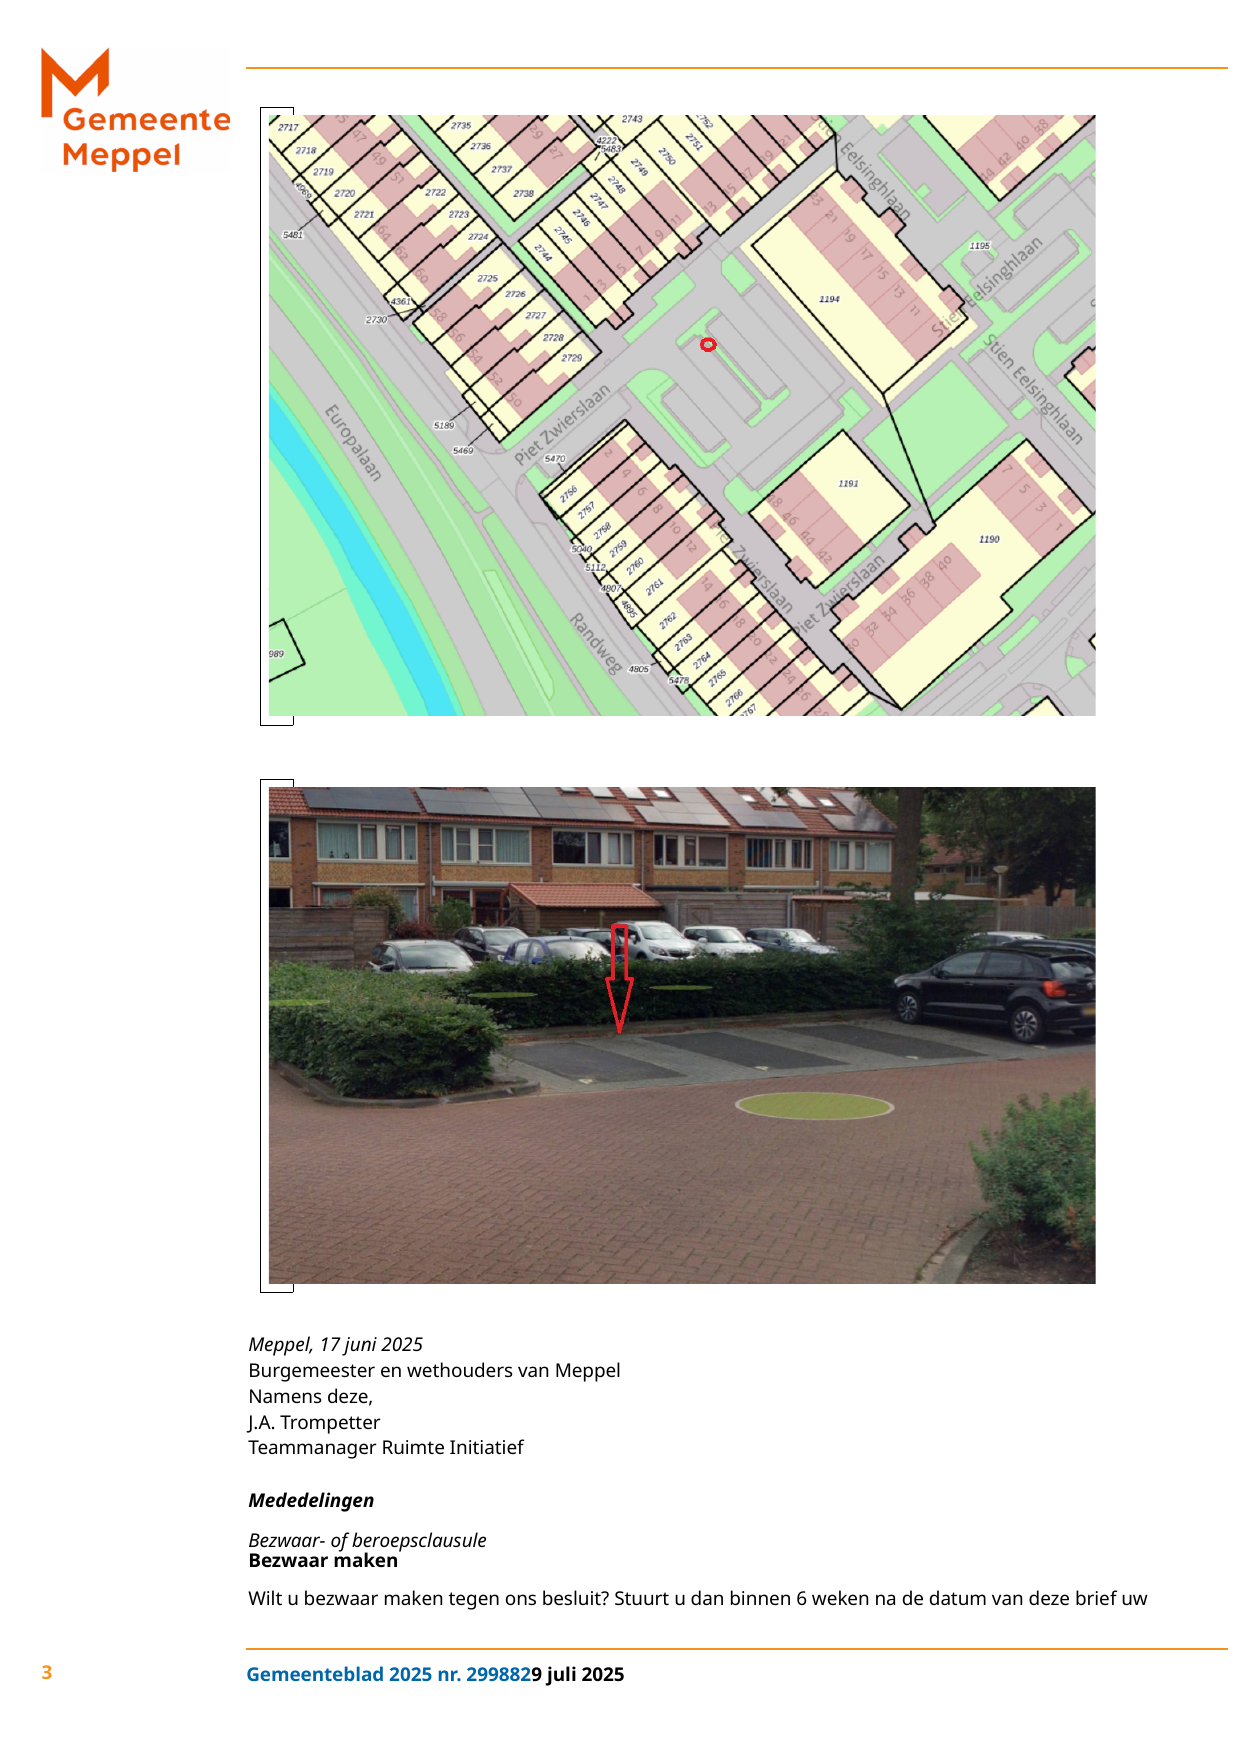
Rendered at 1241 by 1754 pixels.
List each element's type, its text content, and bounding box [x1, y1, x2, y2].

picture [41, 47, 231, 172]
text Meppel, 17 juni 2025 [248, 1332, 1152, 1357]
text J.A. Trompetter [248, 1409, 1152, 1434]
text Bezwaar- of beroepsclausule [248, 1527, 1152, 1552]
picture [268, 115, 1096, 716]
text Mededelingen [248, 1487, 1152, 1513]
text Wilt u bezwaar maken tegen ons besluit? Stuurt u dan binnen 6 weken na de datum van deze brief uw [248, 1589, 1152, 1609]
text Namens deze, [248, 1383, 1152, 1409]
text Burgemeester en wethouders van Meppel [248, 1357, 1152, 1383]
picture [268, 787, 1096, 1284]
text Teammanager Ruimte Initiatief [248, 1434, 1152, 1460]
text Bezwaar maken [248, 1552, 1152, 1572]
